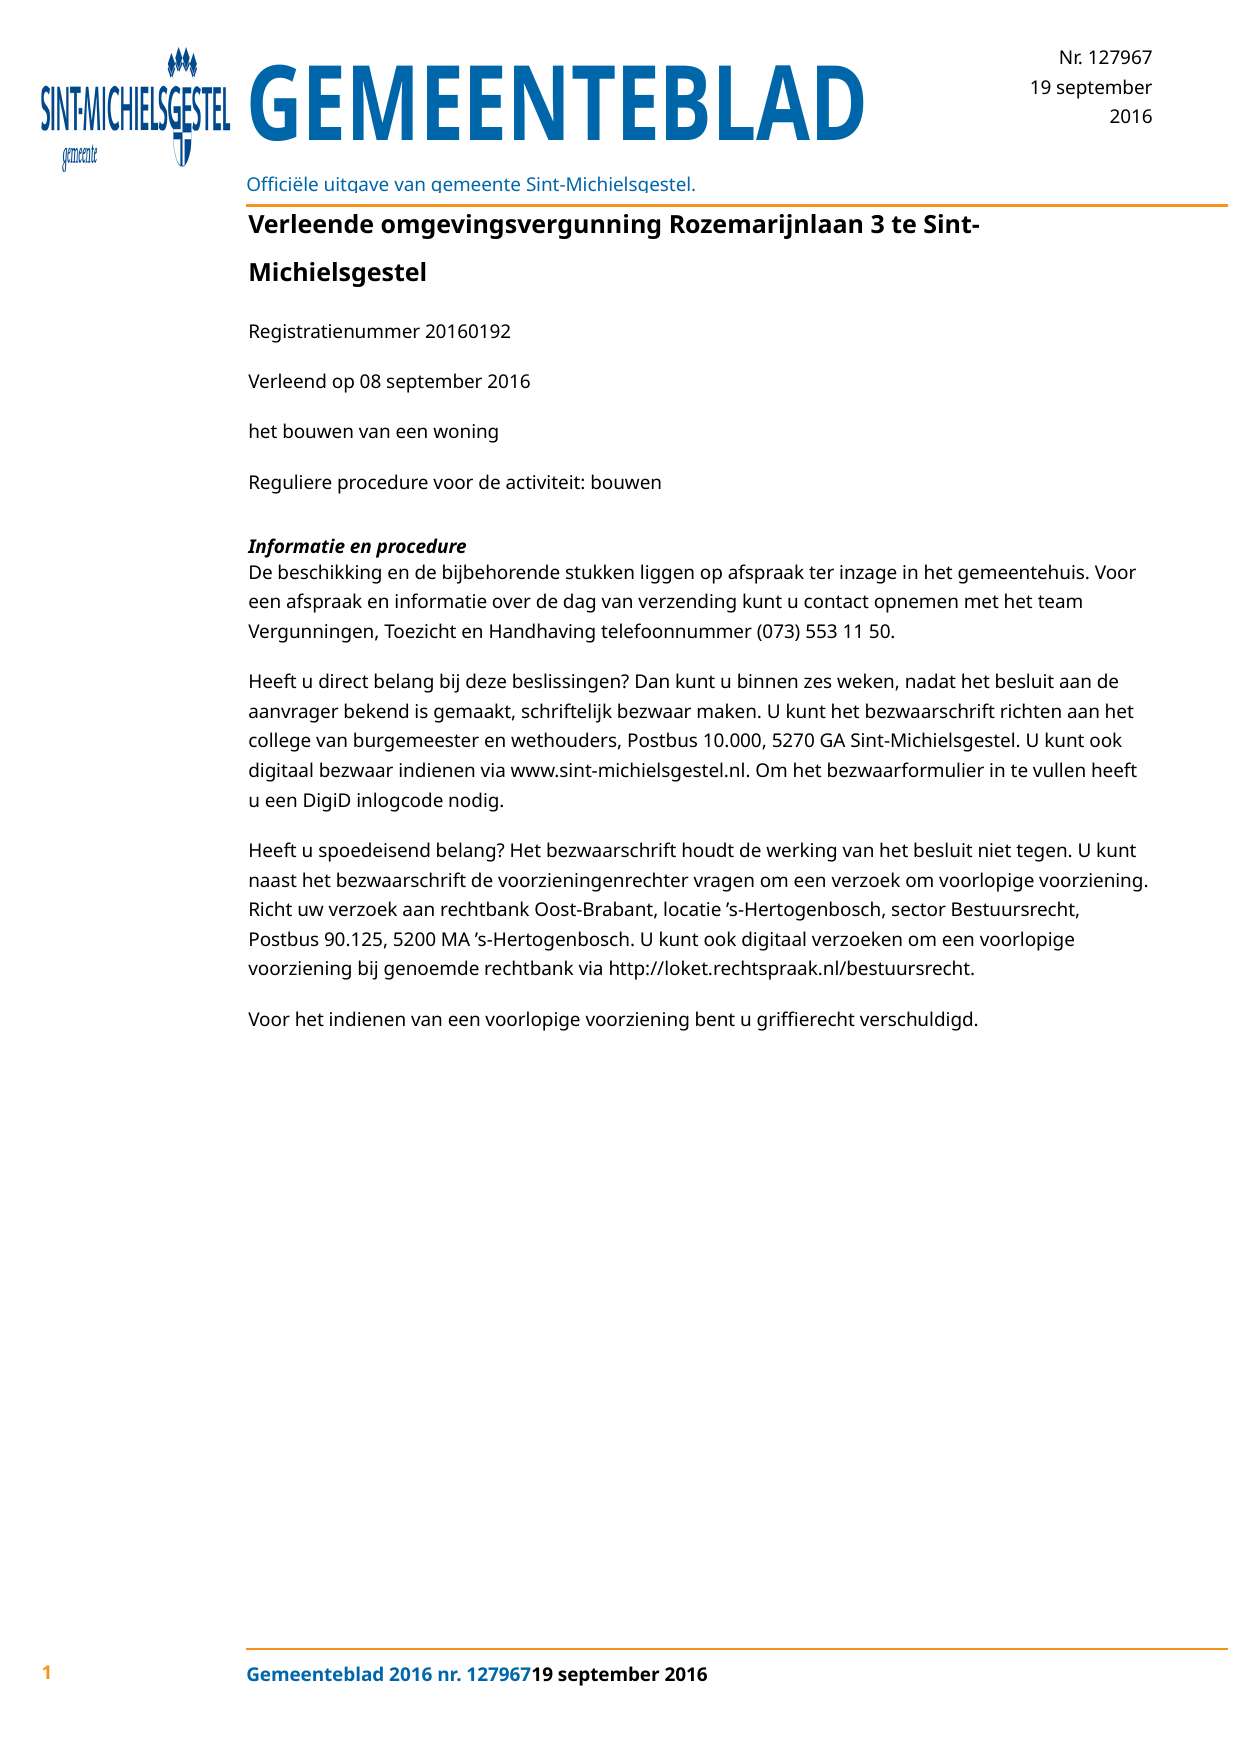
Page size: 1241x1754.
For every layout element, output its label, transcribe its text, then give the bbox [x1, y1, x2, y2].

text Registratienummer 20160192 [248, 318, 1152, 344]
text Heeft u spoedeisend belang? Het bezwaarschrift houdt de werking van het besluit niet tegen. U kunt naast het bezwaarschrift de voorzieningenrechter vragen om een verzoek om voorlopige voorziening. Richt uw verzoek aan rechtbank Oost-Brabant, locatie ’s-Hertogenbosch, sector Bestuursrecht, Postbus 90.125, 5200 MA ’s-Hertogenbosch. U kunt ook digitaal verzoeken om een voorlopige voorziening bij genoemde rechtbank via http://loket.rechtspraak.nl/bestuursrecht. [248, 837, 1152, 981]
picture [41, 47, 231, 172]
text De beschikking en de bijbehorende stukken liggen op afspraak ter inzage in het gemeentehuis. Voor een afspraak en informatie over de dag van verzending kunt u contact opnemen met het team Vergunningen, Toezicht en Handhaving telefoonnummer (073) 553 11 50. [248, 559, 1152, 644]
text Voor het indienen van een voorlopige voorziening bent u griffierecht verschuldigd. [248, 1006, 1152, 1032]
text Reguliere procedure voor de activiteit: bouwen [248, 469, 1152, 495]
text het bouwen van een woning [248, 419, 1152, 444]
text Verleend op 08 september 2016 [248, 368, 1152, 394]
text Verleende omgevingsvergunning Rozemarijnlaan 3 te Sint-Michielsgestel [248, 207, 1152, 288]
text Informatie en procedure [248, 533, 1152, 559]
text Heeft u direct belang bij deze beslissingen? Dan kunt u binnen zes weken, nadat het besluit aan de aanvrager bekend is gemaakt, schriftelijk bezwaar maken. U kunt het bezwaarschrift richten aan het college van burgemeester en wethouders, Postbus 10.000, 5270 GA Sint-Michielsgestel. U kunt ook digitaal bezwaar indienen via www.sint-michielsgestel.nl. Om het bezwaarformulier in te vullen heeft u een DigiD inlogcode nodig. [248, 668, 1152, 812]
